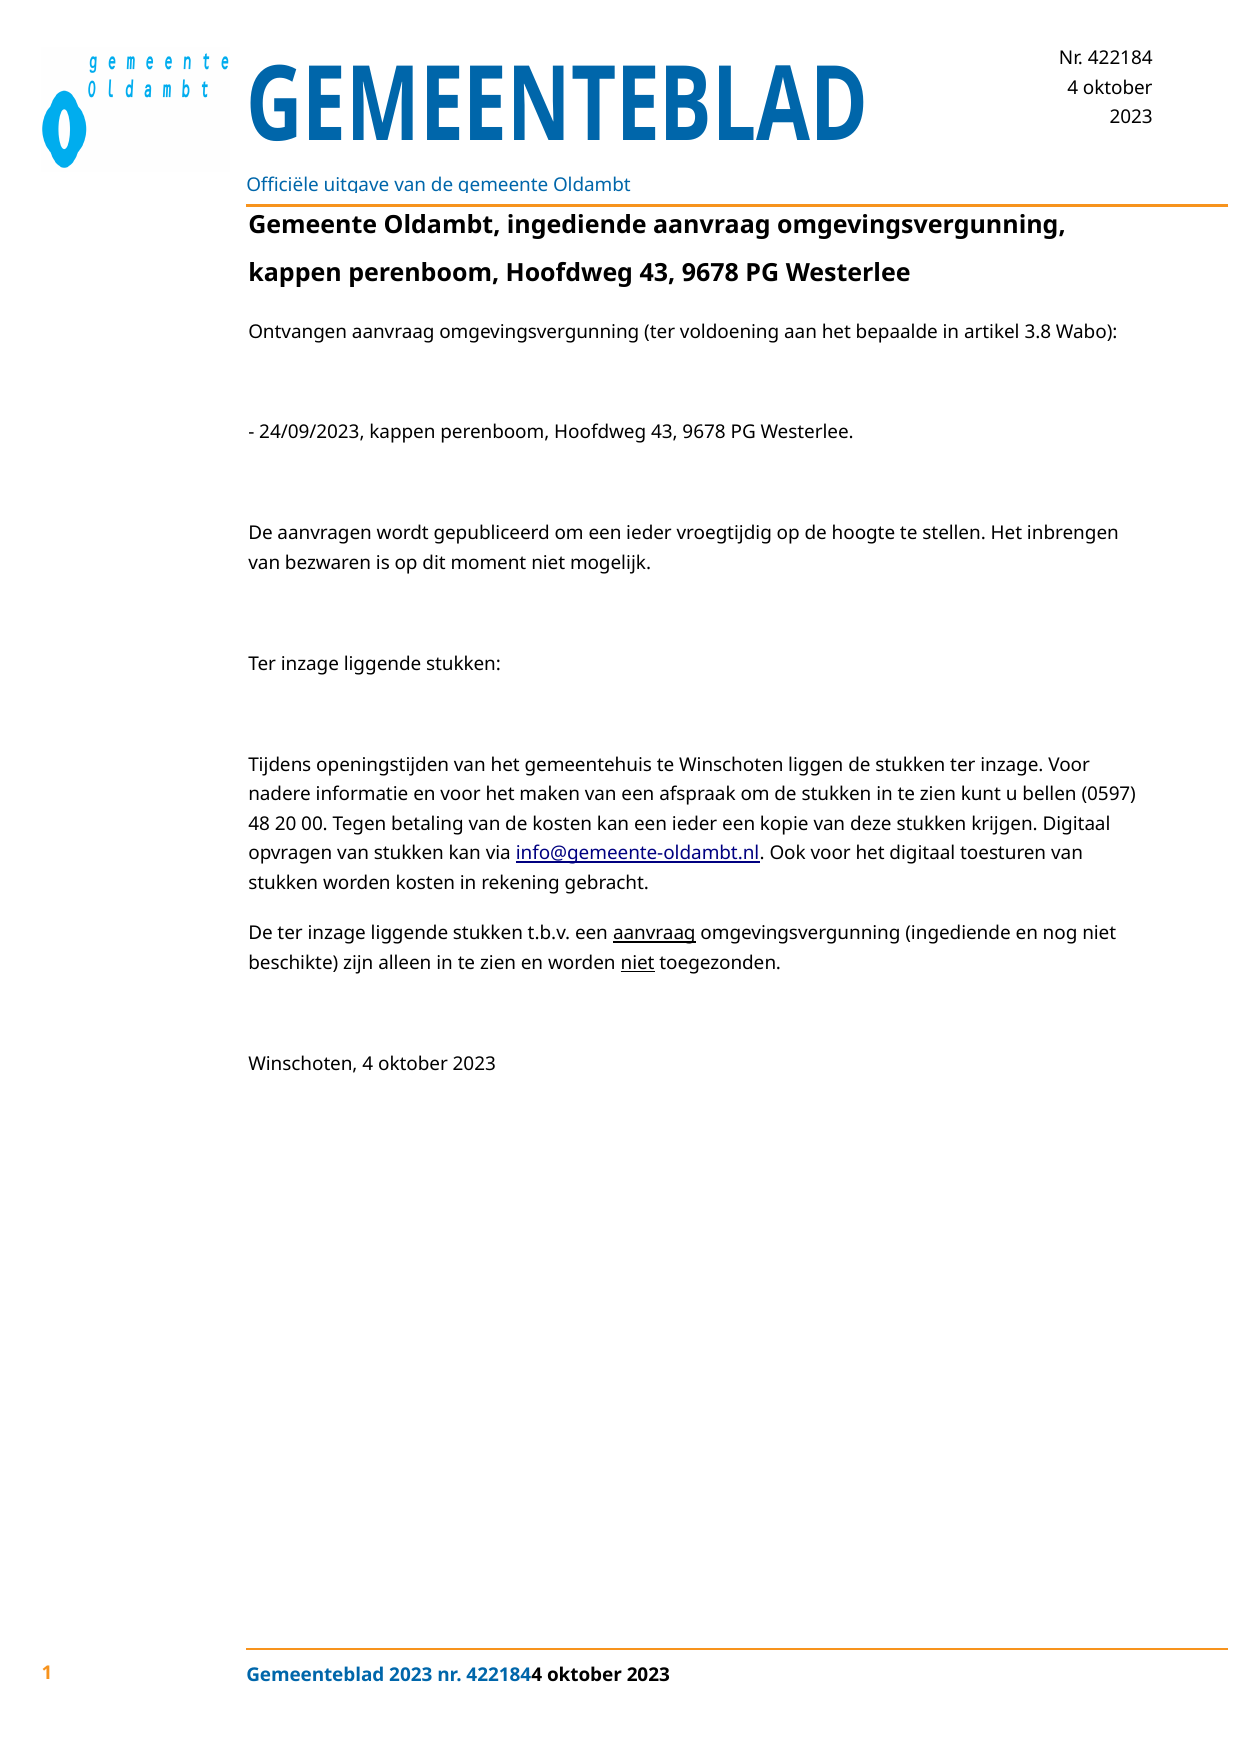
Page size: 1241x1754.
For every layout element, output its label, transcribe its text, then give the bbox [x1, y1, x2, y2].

text De aanvragen wordt gepubliceerd om een ieder vroegtijdig op de hoogte te stellen. Het inbrengen van bezwaren is op dit moment niet mogelijk. [248, 519, 1152, 575]
text Winschoten, 4 oktober 2023 [248, 1050, 1152, 1076]
text Gemeente Oldambt, ingediende aanvraag omgevingsvergunning, kappen perenboom, Hoofdweg 43, 9678 PG Westerlee [248, 207, 1152, 288]
text - 24/09/2023, kappen perenboom, Hoofdweg 43, 9678 PG Westerlee. [248, 419, 1152, 444]
picture [41, 47, 231, 172]
text Ontvangen aanvraag omgevingsvergunning (ter voldoening aan het bepaalde in artikel 3.8 Wabo): [248, 318, 1152, 344]
text De ter inzage liggende stukken t.b.v. een aanvraag omgevingsvergunning (ingediende en nog niet beschikte) zijn alleen in te zien en worden niet toegezonden. [248, 919, 1152, 975]
text Tijdens openingstijden van het gemeentehuis te Winschoten liggen de stukken ter inzage. Voor nadere informatie en voor het maken van een afspraak om de stukken in te zien kunt u bellen (0597) 48 20 00. Tegen betaling van de kosten kan een ieder een kopie van deze stukken krijgen. Digitaal opvragen van stukken kan via info@gemeente-oldambt.nl. Ook voor het digitaal toesturen van stukken worden kosten in rekening gebracht. [248, 751, 1152, 895]
text Ter inzage liggende stukken: [248, 650, 1152, 676]
